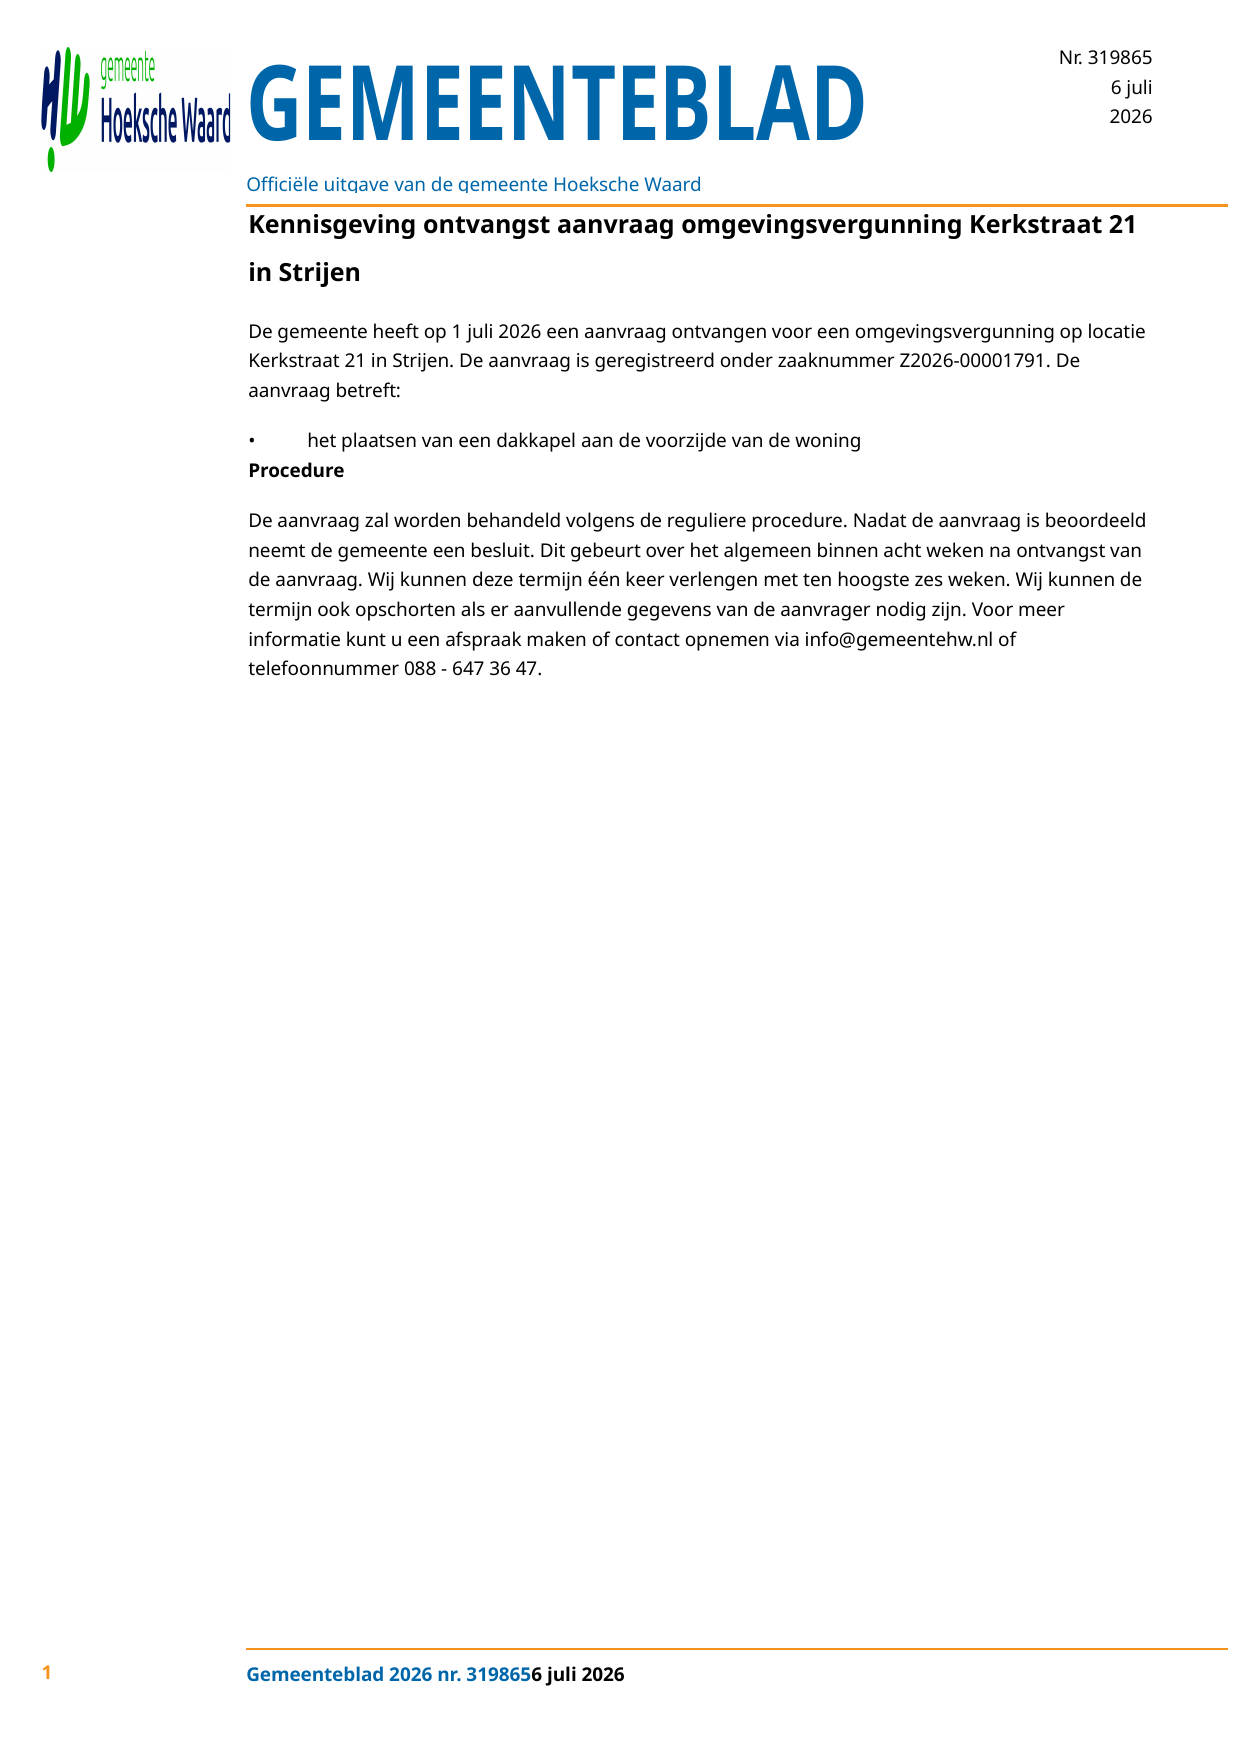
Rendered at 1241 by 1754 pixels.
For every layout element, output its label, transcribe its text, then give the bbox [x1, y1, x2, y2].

text De gemeente heeft op 1 juli 2026 een aanvraag ontvangen voor een omgevingsvergunning op locatie Kerkstraat 21 in Strijen. De aanvraag is geregistreerd onder zaaknummer Z2026-00001791. De aanvraag betreft: [248, 318, 1152, 403]
text Procedure [248, 457, 1152, 483]
picture [41, 47, 231, 172]
text De aanvraag zal worden behandeld volgens de reguliere procedure. Nadat de aanvraag is beoordeeld neemt de gemeente een besluit. Dit gebeurt over het algemeen binnen acht weken na ontvangst van de aanvraag. Wij kunnen deze termijn één keer verlengen met ten hoogste zes weken. Wij kunnen de termijn ook opschorten als er aanvullende gegevens van de aanvrager nodig zijn. Voor meer informatie kunt u een afspraak maken of contact opnemen via info@gemeentehw.nl of telefoonnummer 088 - 647 36 47. [248, 507, 1152, 681]
text Kennisgeving ontvangst aanvraag omgevingsvergunning Kerkstraat 21 in Strijen [248, 207, 1152, 288]
list het plaatsen van een dakkapel aan de voorzijde van de woning [248, 427, 1152, 453]
